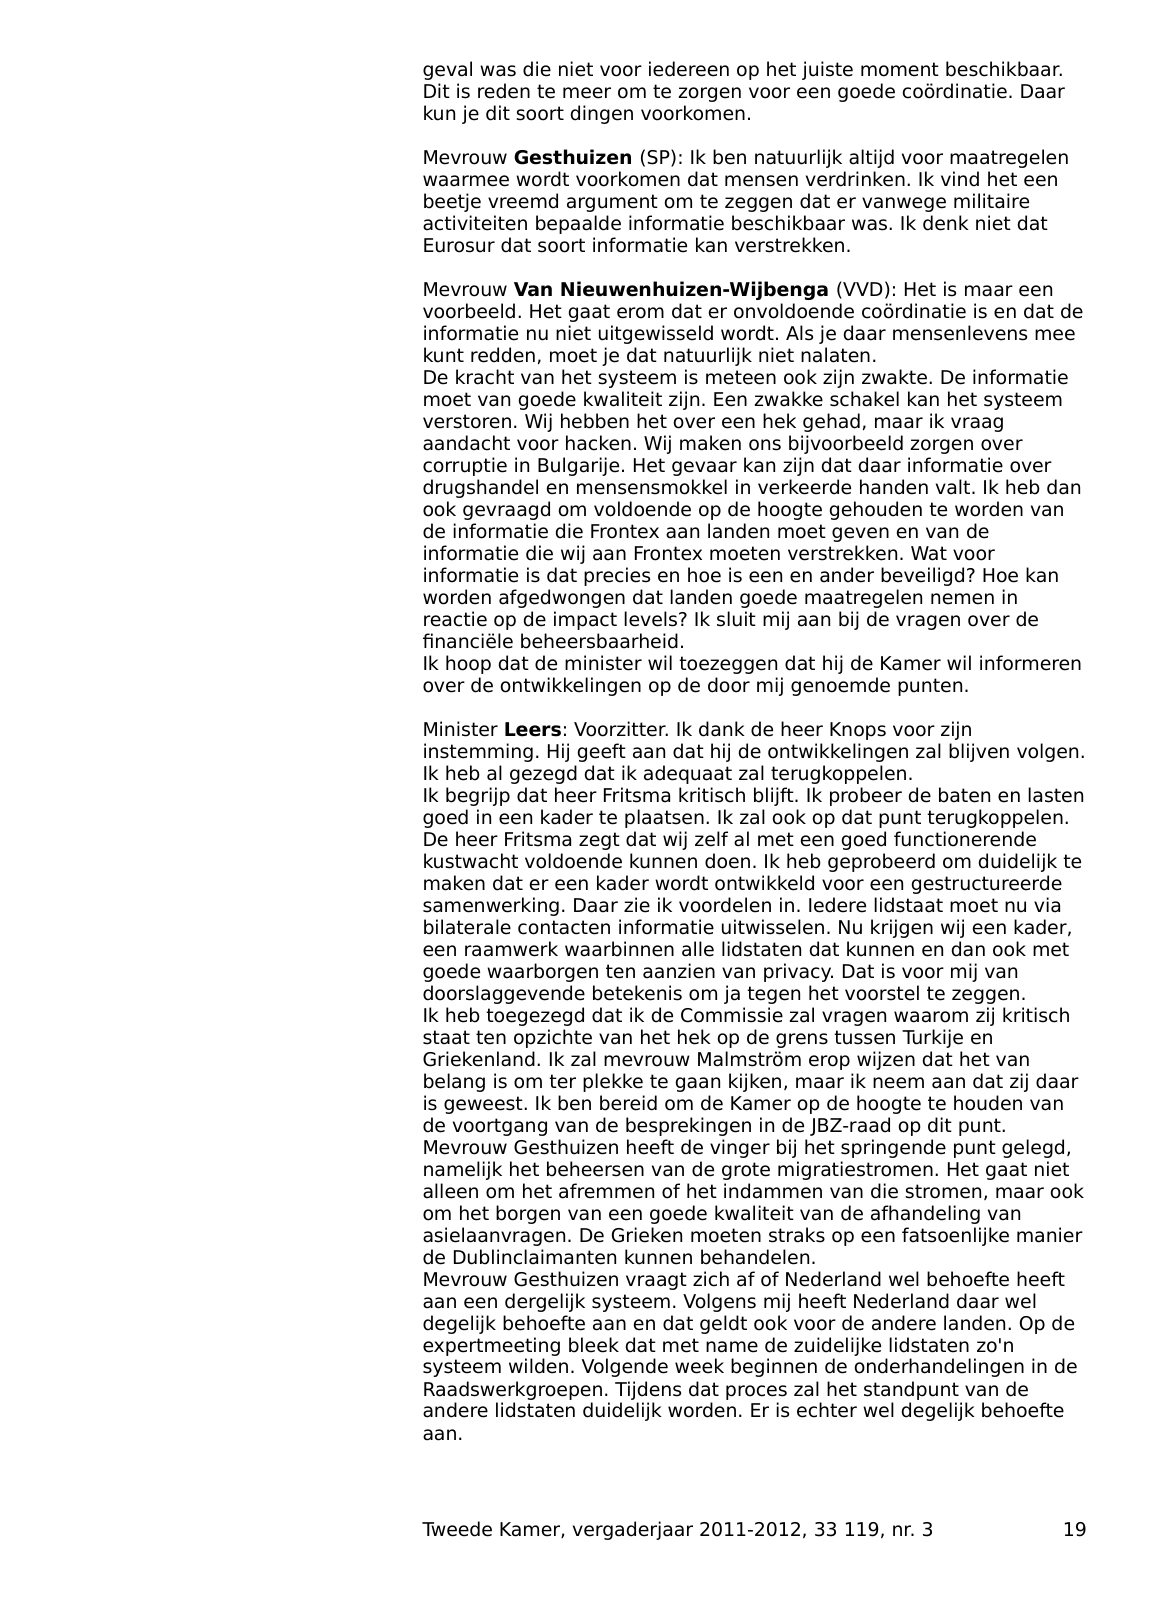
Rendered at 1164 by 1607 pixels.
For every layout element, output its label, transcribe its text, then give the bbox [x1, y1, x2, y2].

text De kracht van het systeem is meteen ook zijn zwakte. De informatie moet van goede kwaliteit zijn. Een zwakke schakel kan het systeem verstoren. Wij hebben het over een hek gehad, maar ik vraag aandacht voor hacken. Wij maken ons bijvoorbeeld zorgen over corruptie in Bulgarije. Het gevaar kan zijn dat daar informatie over drugshandel en mensensmokkel in verkeerde handen valt. Ik heb dan ook gevraagd om voldoende op de hoogte gehouden te worden van de informatie die Frontex aan landen moet geven en van de informatie die wij aan Frontex moeten verstrekken. Wat voor informatie is dat precies en hoe is een en ander beveiligd? Hoe kan worden afgedwongen dat landen goede maatregelen nemen in reactie op de impact levels? Ik sluit mij aan bij de vragen over de financiële beheersbaarheid. [422, 367, 1087, 653]
text Mevrouw Gesthuizen vraagt zich af of Nederland wel behoefte heeft aan een dergelijk systeem. Volgens mij heeft Nederland daar wel degelijk behoefte aan en dat geldt ook voor de andere landen. Op de expertmeeting bleek dat met name de zuidelijke lidstaten zo'n systeem wilden. Volgende week beginnen de onderhandelingen in de Raadswerkgroepen. Tijdens dat proces zal het standpunt van de andere lidstaten duidelijk worden. Er is echter wel degelijk behoefte aan. [422, 1268, 1087, 1444]
text Mevrouw Van Nieuwenhuizen-Wijbenga (VVD): Het is maar een voorbeeld. Het gaat erom dat er onvoldoende coördinatie is en dat de informatie nu niet uitgewisseld wordt. Als je daar mensenlevens mee kunt redden, moet je dat natuurlijk niet nalaten. [422, 279, 1087, 367]
text Mevrouw Gesthuizen heeft de vinger bij het springende punt gelegd, namelijk het beheersen van de grote migratiestromen. Het gaat niet alleen om het afremmen of het indammen van die stromen, maar ook om het borgen van een goede kwaliteit van de afhandeling van asielaanvragen. De Grieken moeten straks op een fatsoenlijke manier de Dublinclaimanten kunnen behandelen. [422, 1137, 1087, 1268]
text Mevrouw Gesthuizen (SP): Ik ben natuurlijk altijd voor maatregelen waarmee wordt voorkomen dat mensen verdrinken. Ik vind het een beetje vreemd argument om te zeggen dat er vanwege militaire activiteiten bepaalde informatie beschikbaar was. Ik denk niet dat Eurosur dat soort informatie kan verstrekken. [422, 147, 1087, 257]
text Ik begrijp dat heer Fritsma kritisch blijft. Ik probeer de baten en lasten goed in een kader te plaatsen. Ik zal ook op dat punt terugkoppelen. De heer Fritsma zegt dat wij zelf al met een goed functionerende kustwacht voldoende kunnen doen. Ik heb geprobeerd om duidelijk te maken dat er een kader wordt ontwikkeld voor een gestructureerde samenwerking. Daar zie ik voordelen in. Iedere lidstaat moet nu via bilaterale contacten informatie uitwisselen. Nu krijgen wij een kader, een raamwerk waarbinnen alle lidstaten dat kunnen en dan ook met goede waarborgen ten aanzien van privacy. Dat is voor mij van doorslaggevende betekenis om ja tegen het voorstel te zeggen. [422, 785, 1087, 1005]
text Ik heb toegezegd dat ik de Commissie zal vragen waarom zij kritisch staat ten opzichte van het hek op de grens tussen Turkije en Griekenland. Ik zal mevrouw Malmström erop wijzen dat het van belang is om ter plekke te gaan kijken, maar ik neem aan dat zij daar is geweest. Ik ben bereid om de Kamer op de hoogte te houden van de voortgang van de besprekingen in de JBZ-raad op dit punt. [422, 1005, 1087, 1137]
text Minister Leers: Voorzitter. Ik dank de heer Knops voor zijn instemming. Hij geeft aan dat hij de ontwikkelingen zal blijven volgen. Ik heb al gezegd dat ik adequaat zal terugkoppelen. [422, 719, 1087, 785]
text Ik hoop dat de minister wil toezeggen dat hij de Kamer wil informeren over de ontwikkelingen op de door mij genoemde punten. [422, 653, 1087, 697]
text geval was die niet voor iedereen op het juiste moment beschikbaar. Dit is reden te meer om te zorgen voor een goede coördinatie. Daar kun je dit soort dingen voorkomen. [422, 59, 1087, 125]
